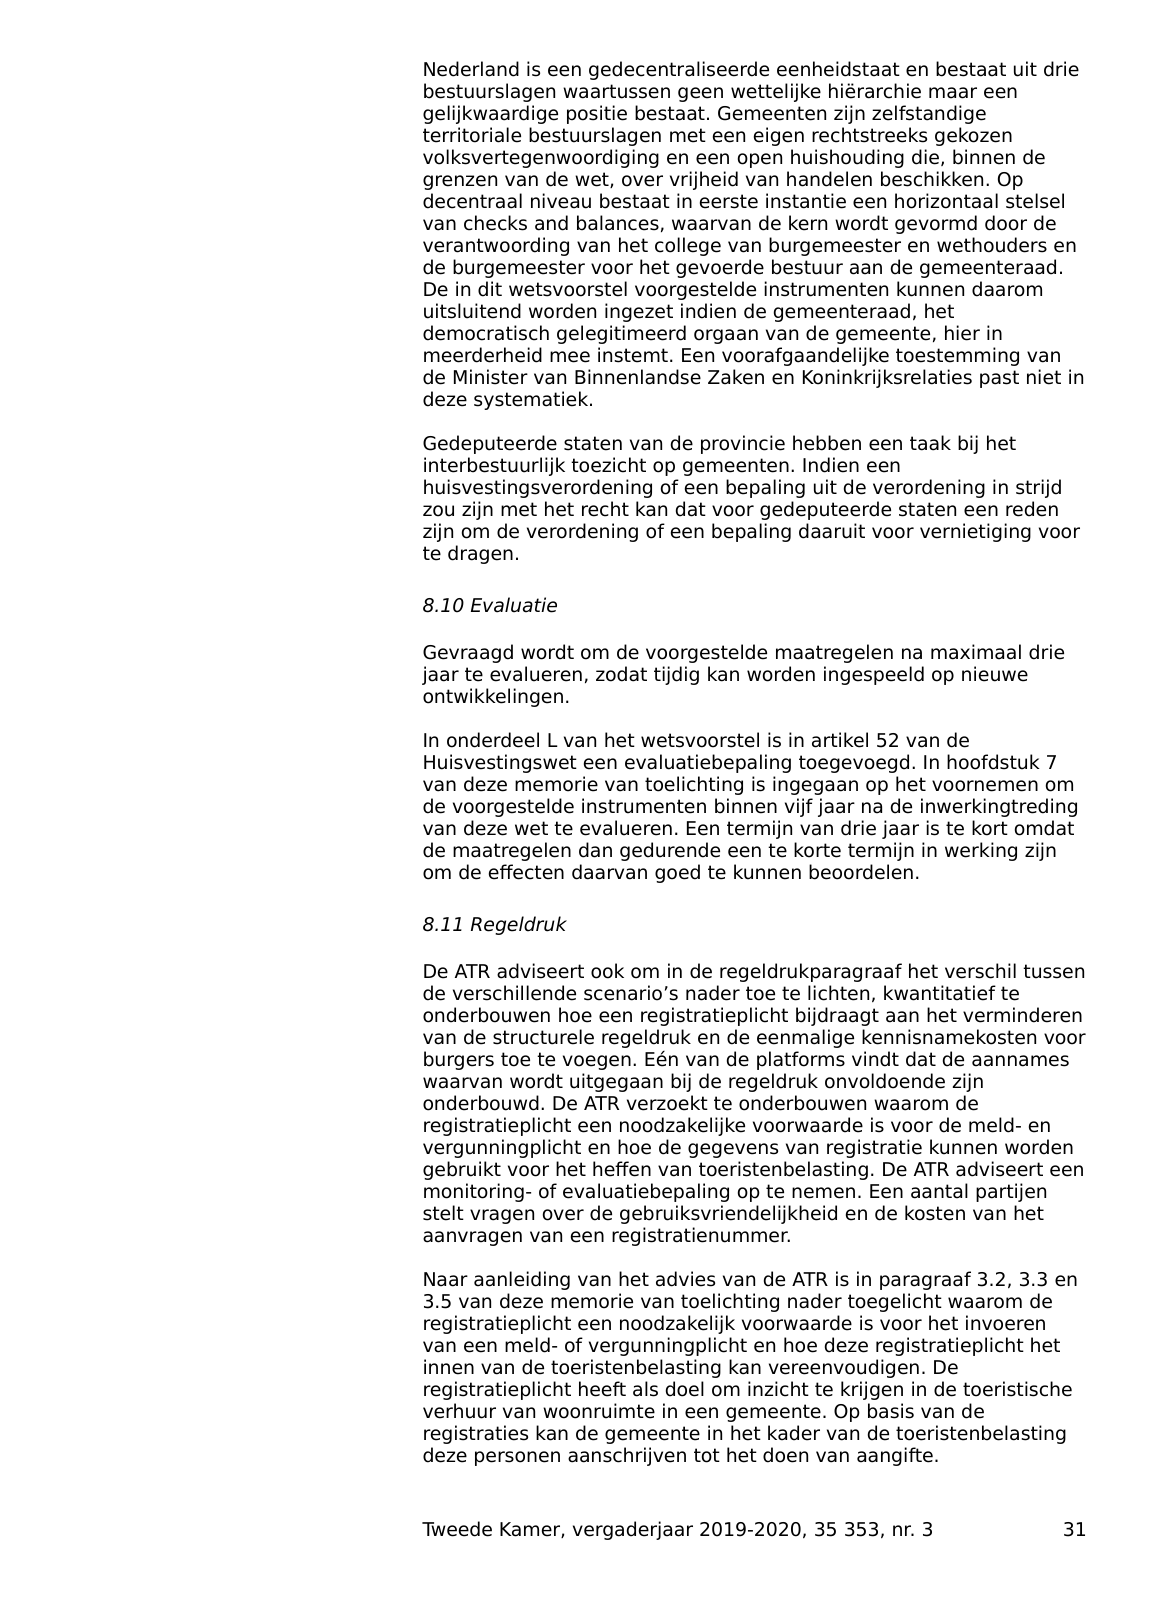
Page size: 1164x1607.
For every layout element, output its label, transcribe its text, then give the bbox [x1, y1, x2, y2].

text Nederland is een gedecentraliseerde eenheidstaat en bestaat uit drie bestuurslagen waartussen geen wettelijke hiërarchie maar een gelijkwaardige positie bestaat. Gemeenten zijn zelfstandige territoriale bestuurslagen met een eigen rechtstreeks gekozen volksvertegenwoordiging en een open huishouding die, binnen de grenzen van de wet, over vrijheid van handelen beschikken. Op decentraal niveau bestaat in eerste instantie een horizontaal stelsel van checks and balances, waarvan de kern wordt gevormd door de verantwoording van het college van burgemeester en wethouders en de burgemeester voor het gevoerde bestuur aan de gemeenteraad. De in dit wetsvoorstel voorgestelde instrumenten kunnen daarom uitsluitend worden ingezet indien de gemeenteraad, het democratisch gelegitimeerd orgaan van de gemeente, hier in meerderheid mee instemt. Een voorafgaandelijke toestemming van de Minister van Binnenlandse Zaken en Koninkrijksrelaties past niet in deze systematiek. [422, 59, 1087, 411]
text De ATR adviseert ook om in de regeldrukparagraaf het verschil tussen de verschillende scenario’s nader toe te lichten, kwantitatief te onderbouwen hoe een registratieplicht bijdraagt aan het verminderen van de structurele regeldruk en de eenmalige kennisnamekosten voor burgers toe te voegen. Eén van de platforms vindt dat de aannames waarvan wordt uitgegaan bij de regeldruk onvoldoende zijn onderbouwd. De ATR verzoekt te onderbouwen waarom de registratieplicht een noodzakelijke voorwaarde is voor de meld- en vergunningplicht en hoe de gegevens van registratie kunnen worden gebruikt voor het heffen van toeristenbelasting. De ATR adviseert een monitoring- of evaluatiebepaling op te nemen. Een aantal partijen stelt vragen over de gebruiksvriendelijkheid en de kosten van het aanvragen van een registratienummer. [422, 961, 1087, 1246]
text In onderdeel L van het wetsvoorstel is in artikel 52 van de Huisvestingswet een evaluatiebepaling toegevoegd. In hoofdstuk 7 van deze memorie van toelichting is ingegaan op het voornemen om de voorgestelde instrumenten binnen vijf jaar na de inwerkingtreding van deze wet te evalueren. Een termijn van drie jaar is te kort omdat de maatregelen dan gedurende een te korte termijn in werking zijn om de effecten daarvan goed te kunnen beoordelen. [422, 730, 1087, 884]
text Naar aanleiding van het advies van de ATR is in paragraaf 3.2, 3.3 en 3.5 van deze memorie van toelichting nader toegelicht waarom de registratieplicht een noodzakelijk voorwaarde is voor het invoeren van een meld- of vergunningplicht en hoe deze registratieplicht het innen van de toeristenbelasting kan vereenvoudigen. De registratieplicht heeft als doel om inzicht te krijgen in de toeristische verhuur van woonruimte in een gemeente. Op basis van de registraties kan de gemeente in het kader van de toeristenbelasting deze personen aanschrijven tot het doen van aangifte. [422, 1269, 1087, 1466]
subtitle 8.11 Regeldruk [422, 914, 1087, 936]
text Gedeputeerde staten van de provincie hebben een taak bij het interbestuurlijk toezicht op gemeenten. Indien een huisvestingsverordening of een bepaling uit de verordening in strijd zou zijn met het recht kan dat voor gedeputeerde staten een reden zijn om de verordening of een bepaling daaruit voor vernietiging voor te dragen. [422, 433, 1087, 565]
text Gevraagd wordt om de voorgestelde maatregelen na maximaal drie jaar te evalueren, zodat tijdig kan worden ingespeeld op nieuwe ontwikkelingen. [422, 642, 1087, 708]
subtitle 8.10 Evaluatie [422, 595, 1087, 617]
